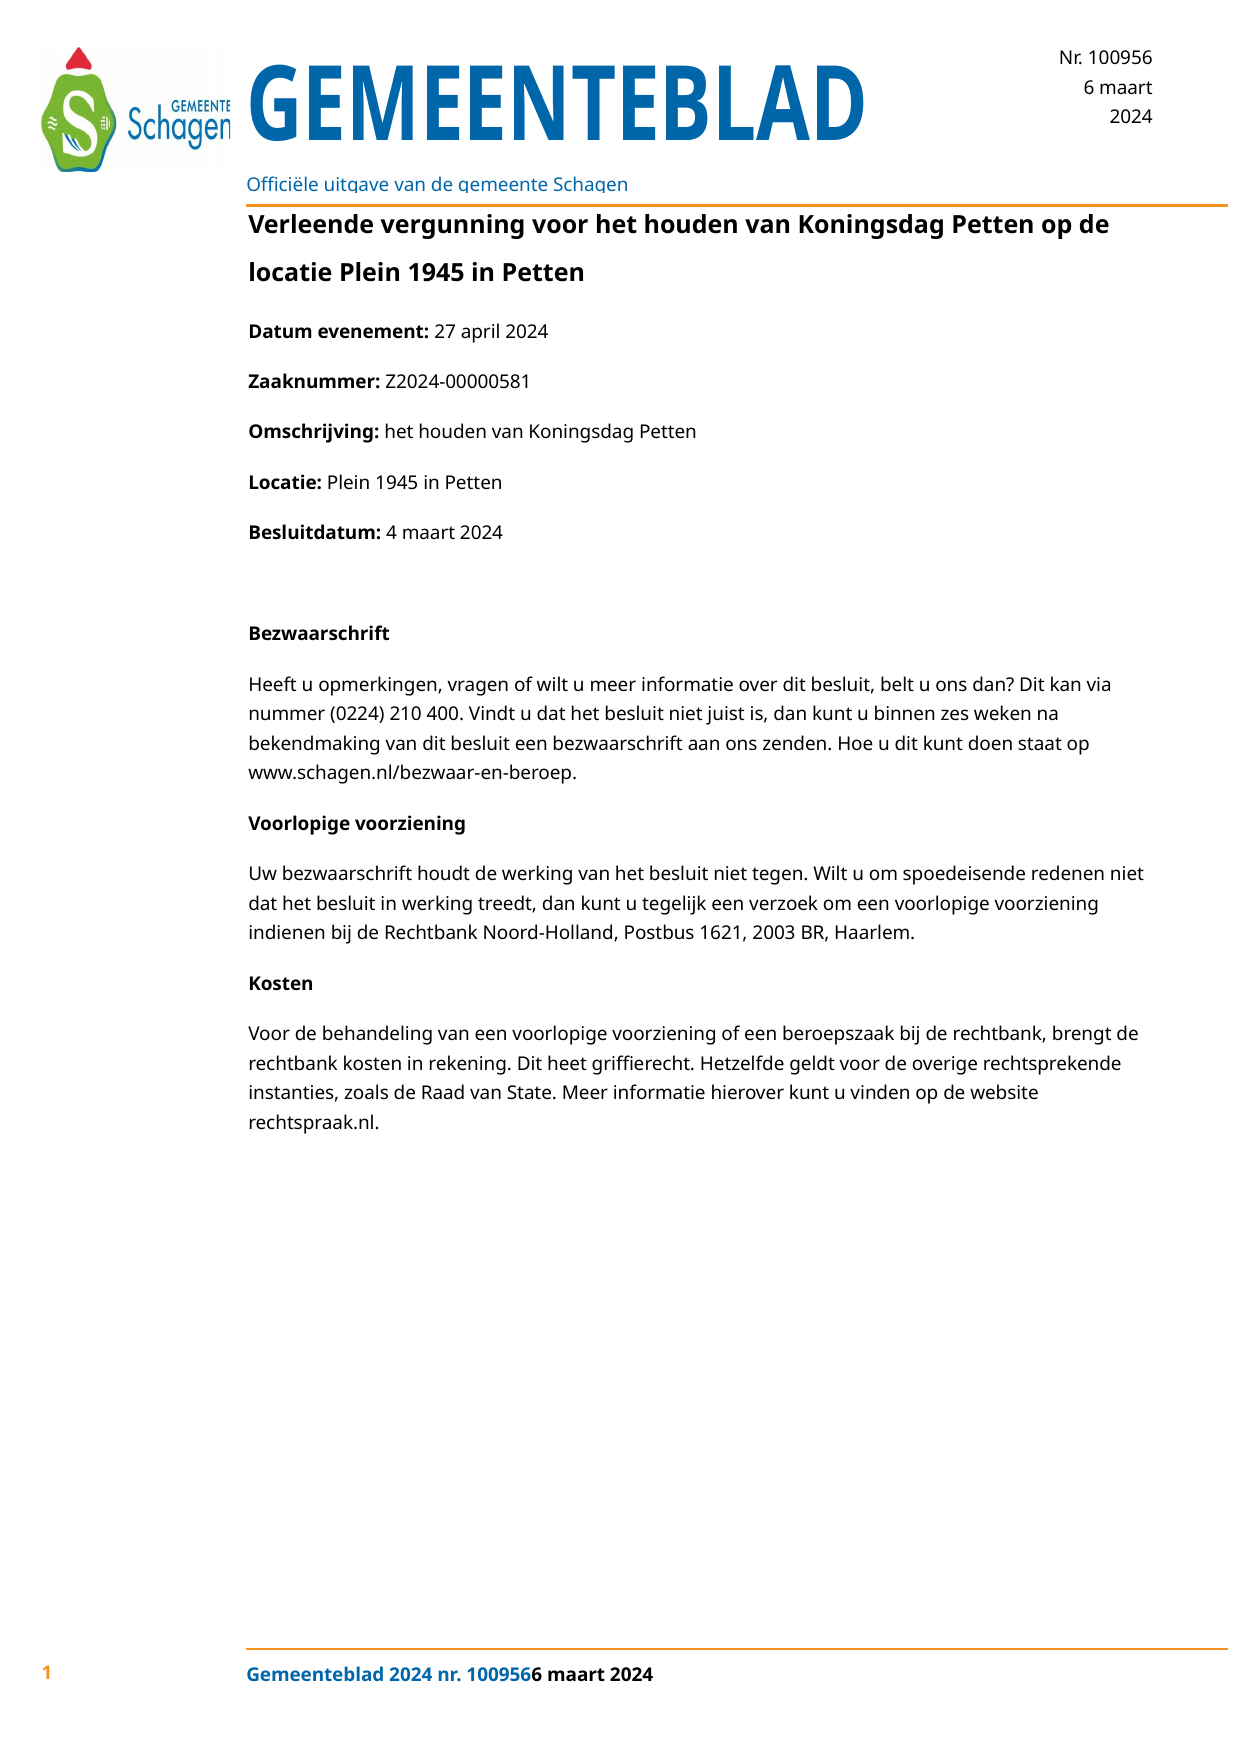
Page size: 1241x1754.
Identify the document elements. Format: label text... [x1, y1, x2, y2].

picture [41, 47, 231, 172]
text Locatie: Plein 1945 in Petten [248, 469, 1152, 495]
text Bezwaarschrift [248, 620, 1152, 646]
text Omschrijving: het houden van Koningsdag Petten [248, 419, 1152, 444]
text Voor de behandeling van een voorlopige voorziening of een beroepszaak bij de rechtbank, brengt de rechtbank kosten in rekening. Dit heet griffierecht. Hetzelfde geldt voor de overige rechtsprekende instanties, zoals de Raad van State. Meer informatie hierover kunt u vinden op de website rechtspraak.nl. [248, 1020, 1152, 1135]
text Uw bezwaarschrift houdt de werking van het besluit niet tegen. Wilt u om spoedeisende redenen niet dat het besluit in werking treedt, dan kunt u tegelijk een verzoek om een voorlopige voorziening indienen bij de Rechtbank Noord-Holland, Postbus 1621, 2003 BR, Haarlem. [248, 860, 1152, 945]
text Zaaknummer: Z2024-00000581 [248, 368, 1152, 394]
text Kosten [248, 970, 1152, 996]
text Besluitdatum: 4 maart 2024 [248, 519, 1152, 545]
text Heeft u opmerkingen, vragen of wilt u meer informatie over dit besluit, belt u ons dan? Dit kan via nummer (0224) 210 400. Vindt u dat het besluit niet juist is, dan kunt u binnen zes weken na bekendmaking van dit besluit een bezwaarschrift aan ons zenden. Hoe u dit kunt doen staat op www.schagen.nl/bezwaar-en-beroep. [248, 671, 1152, 785]
text Voorlopige voorziening [248, 810, 1152, 836]
text Verleende vergunning voor het houden van Koningsdag Petten op de locatie Plein 1945 in Petten [248, 207, 1152, 288]
text Datum evenement: 27 april 2024 [248, 318, 1152, 344]
